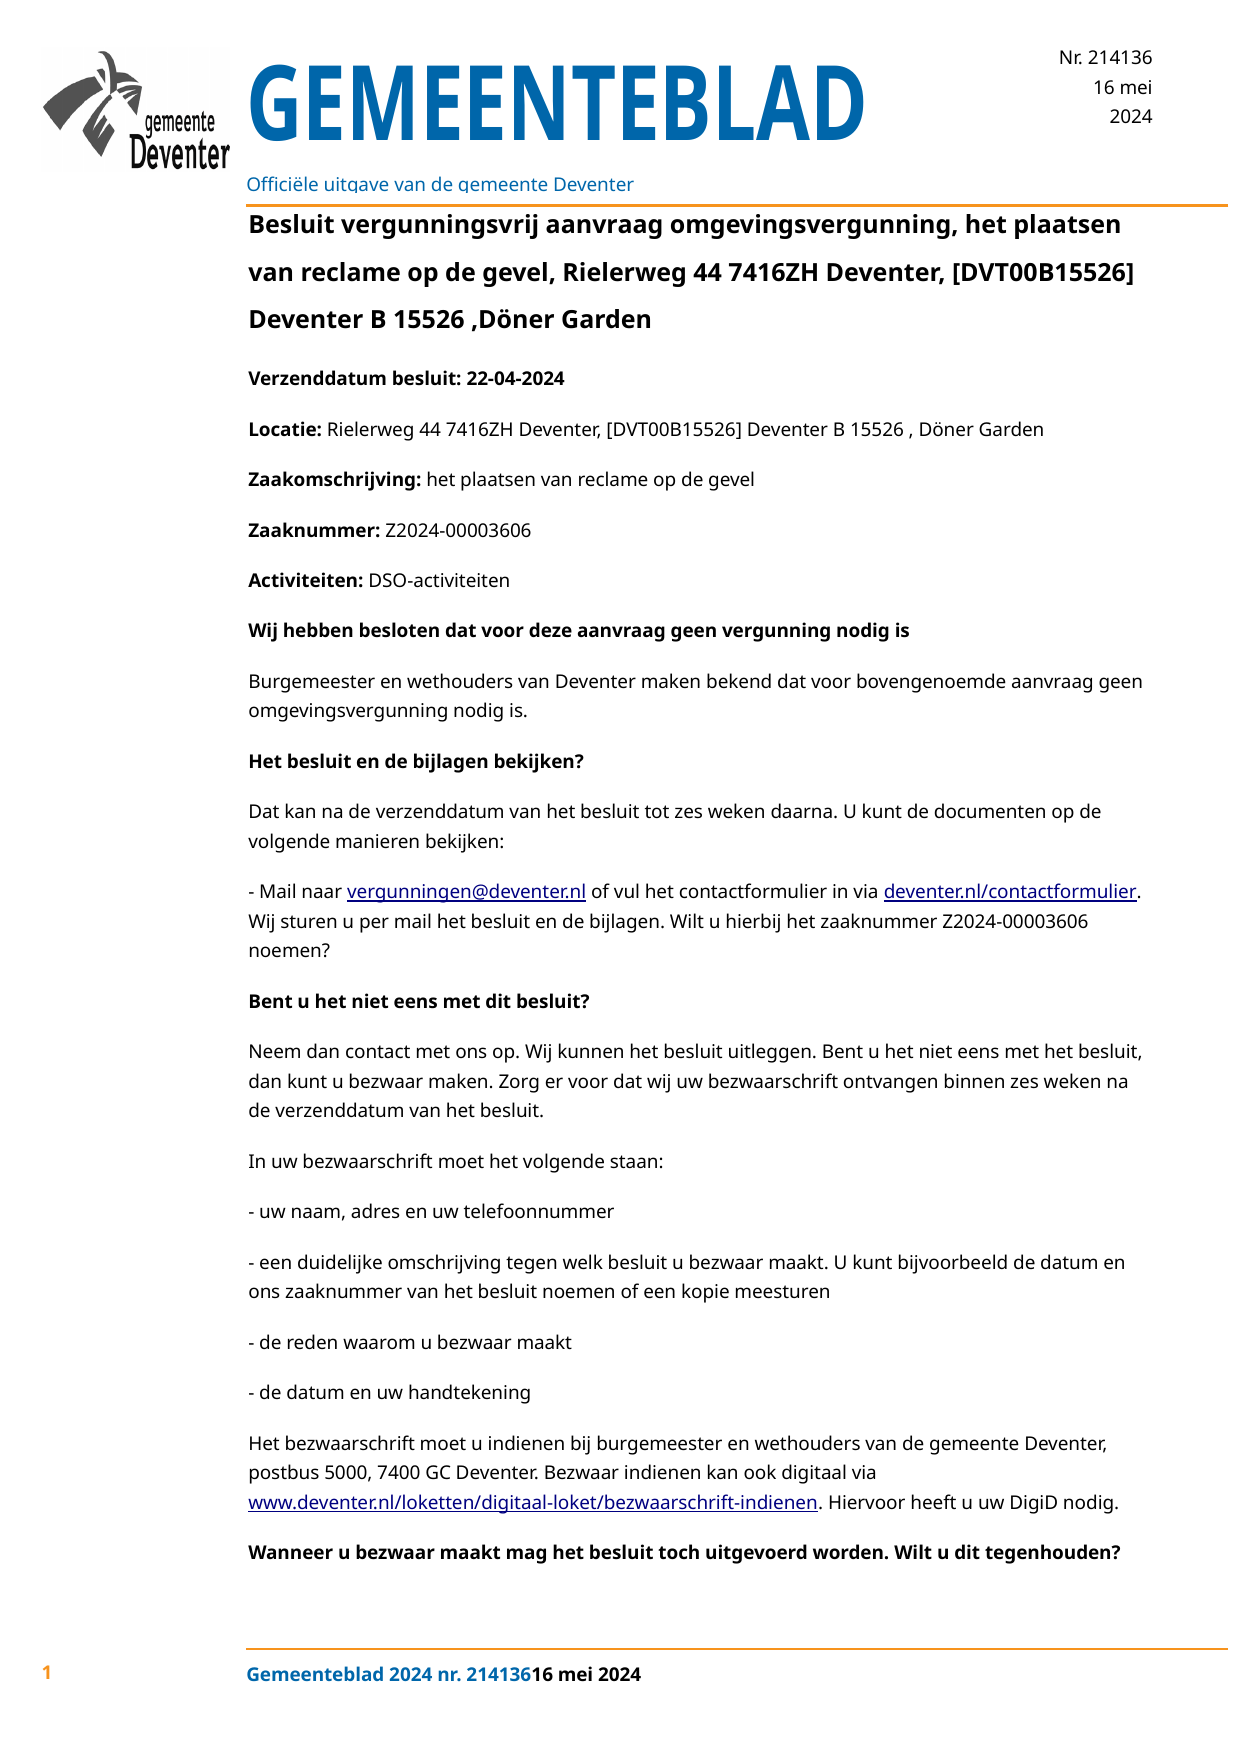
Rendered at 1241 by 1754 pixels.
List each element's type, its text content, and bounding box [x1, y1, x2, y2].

text Zaakomschrijving: het plaatsen van reclame op de gevel [248, 466, 1152, 492]
text Dat kan na de verzenddatum van het besluit tot zes weken daarna. U kunt de documenten op de volgende manieren bekijken: [248, 798, 1152, 854]
text Locatie: Rielerweg 44 7416ZH Deventer, [DVT00B15526] Deventer B 15526 , Döner Garden [248, 416, 1152, 442]
text Besluit vergunningsvrij aanvraag omgevingsvergunning, het plaatsen van reclame op de gevel, Rielerweg 44 7416ZH Deventer, [DVT00B15526] Deventer B 15526 ,Döner Garden [248, 207, 1152, 336]
text In uw bezwaarschrift moet het volgende staan: [248, 1148, 1152, 1174]
picture [41, 47, 231, 172]
text Wij hebben besloten dat voor deze aanvraag geen vergunning nodig is [248, 618, 1152, 643]
text Burgemeester en wethouders van Deventer maken bekend dat voor bovengenoemde aanvraag geen omgevingsvergunning nodig is. [248, 668, 1152, 723]
text Zaaknummer: Z2024-00003606 [248, 517, 1152, 542]
text Verzenddatum besluit: 22-04-2024 [248, 366, 1152, 391]
text - Mail naar vergunningen@deventer.nl of vul het contactformulier in via deventer.nl/contactformulier. Wij sturen u per mail het besluit en de bijlagen. Wilt u hierbij het zaaknummer Z2024-00003606 noemen? [248, 878, 1152, 963]
text - de reden waarom u bezwaar maakt [248, 1329, 1152, 1354]
text Het bezwaarschrift moet u indienen bij burgemeester en wethouders van de gemeente Deventer, postbus 5000, 7400 GC Deventer. Bezwaar indienen kan ook digitaal via www.deventer.nl/loketten/digitaal-loket/bezwaarschrift-indienen. Hiervoor heeft u uw DigiD nodig. [248, 1430, 1152, 1514]
text Wanneer u bezwaar maakt mag het besluit toch uitgevoerd worden. Wilt u dit tegenhouden? [248, 1539, 1152, 1565]
text - de datum en uw handtekening [248, 1379, 1152, 1405]
text - uw naam, adres en uw telefoonnummer [248, 1198, 1152, 1224]
text - een duidelijke omschrijving tegen welk besluit u bezwaar maakt. U kunt bijvoorbeeld de datum en ons zaaknummer van het besluit noemen of een kopie meesturen [248, 1249, 1152, 1304]
text Neem dan contact met ons op. Wij kunnen het besluit uitleggen. Bent u het niet eens met het besluit, dan kunt u bezwaar maken. Zorg er voor dat wij uw bezwaarschrift ontvangen binnen zes weken na de verzenddatum van het besluit. [248, 1038, 1152, 1123]
text Het besluit en de bijlagen bekijken? [248, 748, 1152, 774]
text Activiteiten: DSO-activiteiten [248, 567, 1152, 593]
text Bent u het niet eens met dit besluit? [248, 988, 1152, 1014]
